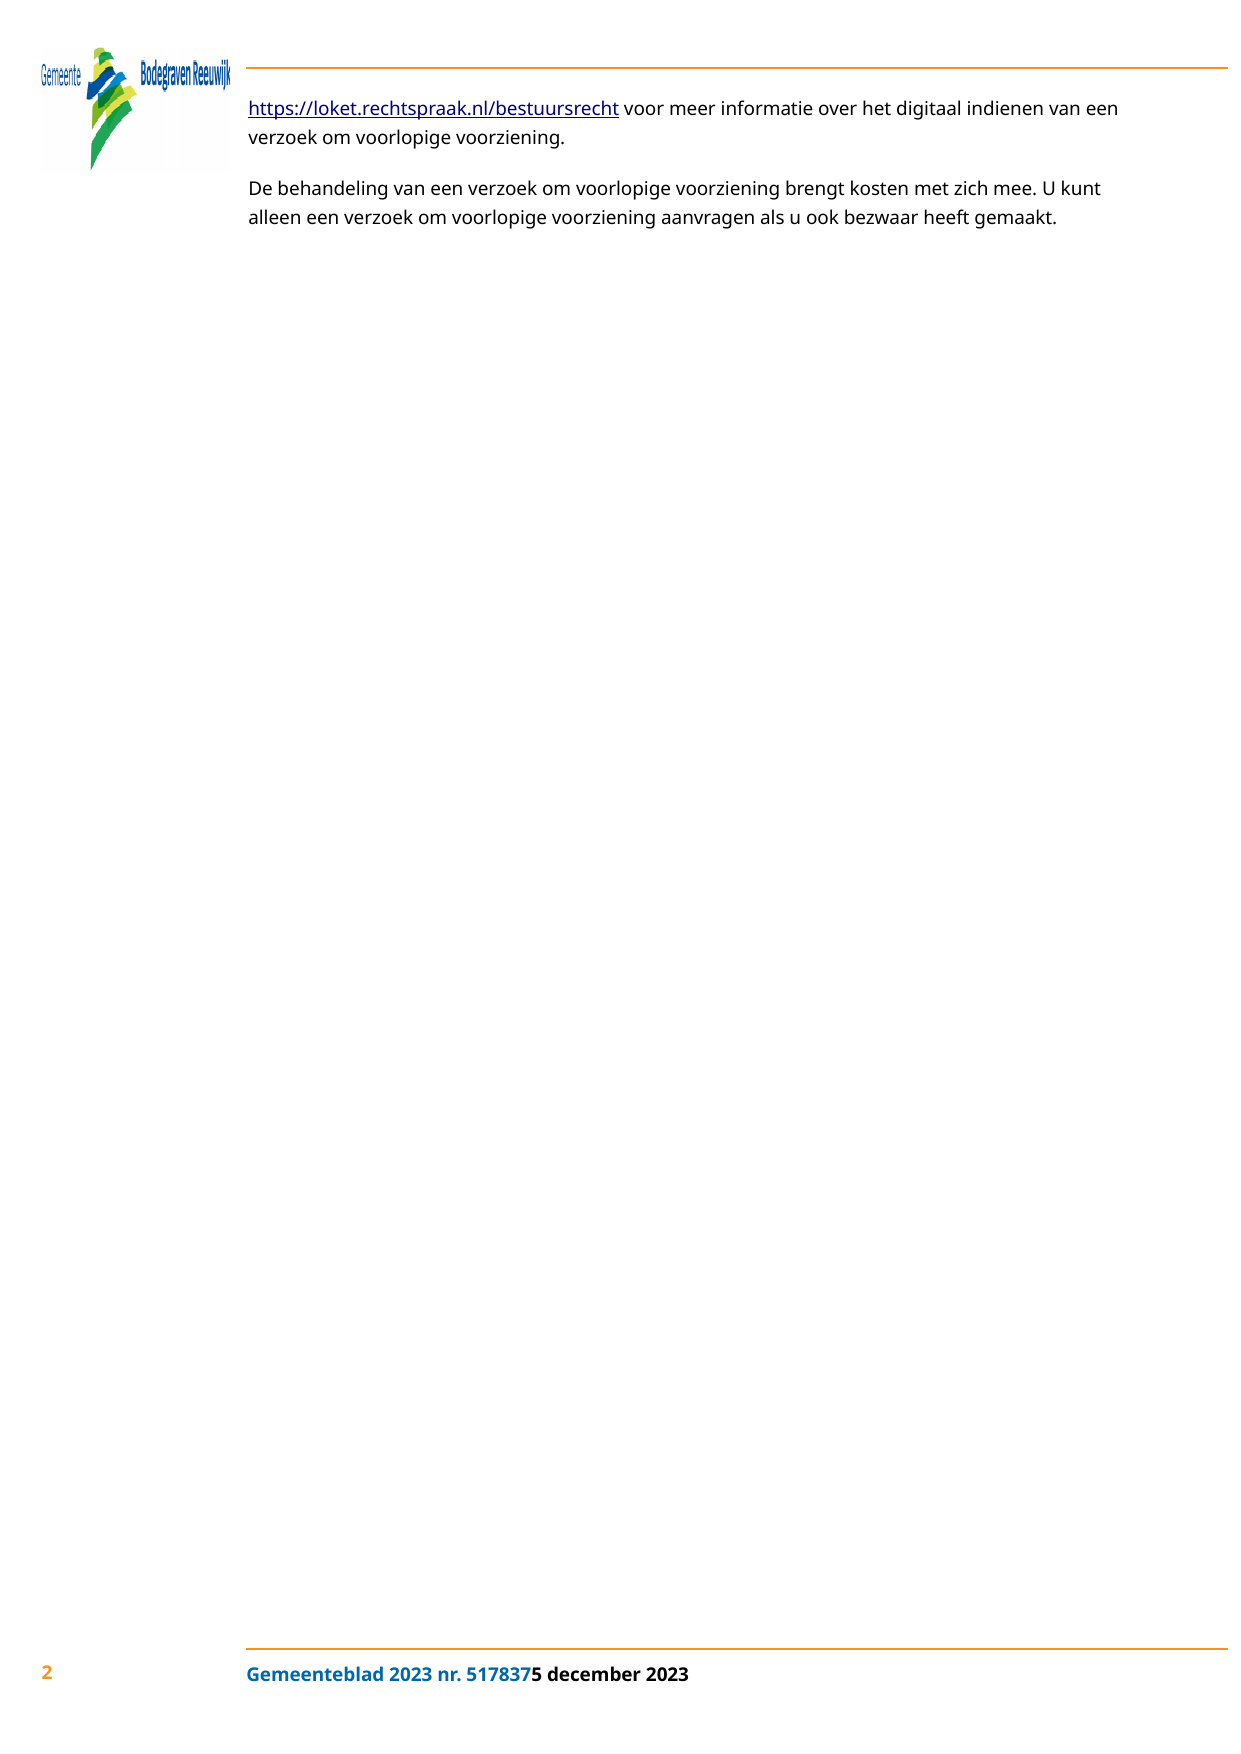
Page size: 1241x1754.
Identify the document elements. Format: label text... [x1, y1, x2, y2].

picture [41, 47, 231, 172]
text De behandeling van een verzoek om voorlopige voorziening brengt kosten met zich mee. U kunt alleen een verzoek om voorlopige voorziening aanvragen als u ook bezwaar heeft gemaakt. [248, 175, 1152, 230]
text https://loket.rechtspraak.nl/bestuursrecht voor meer informatie over het digitaal indienen van een verzoek om voorlopige voorziening. [248, 95, 1152, 150]
